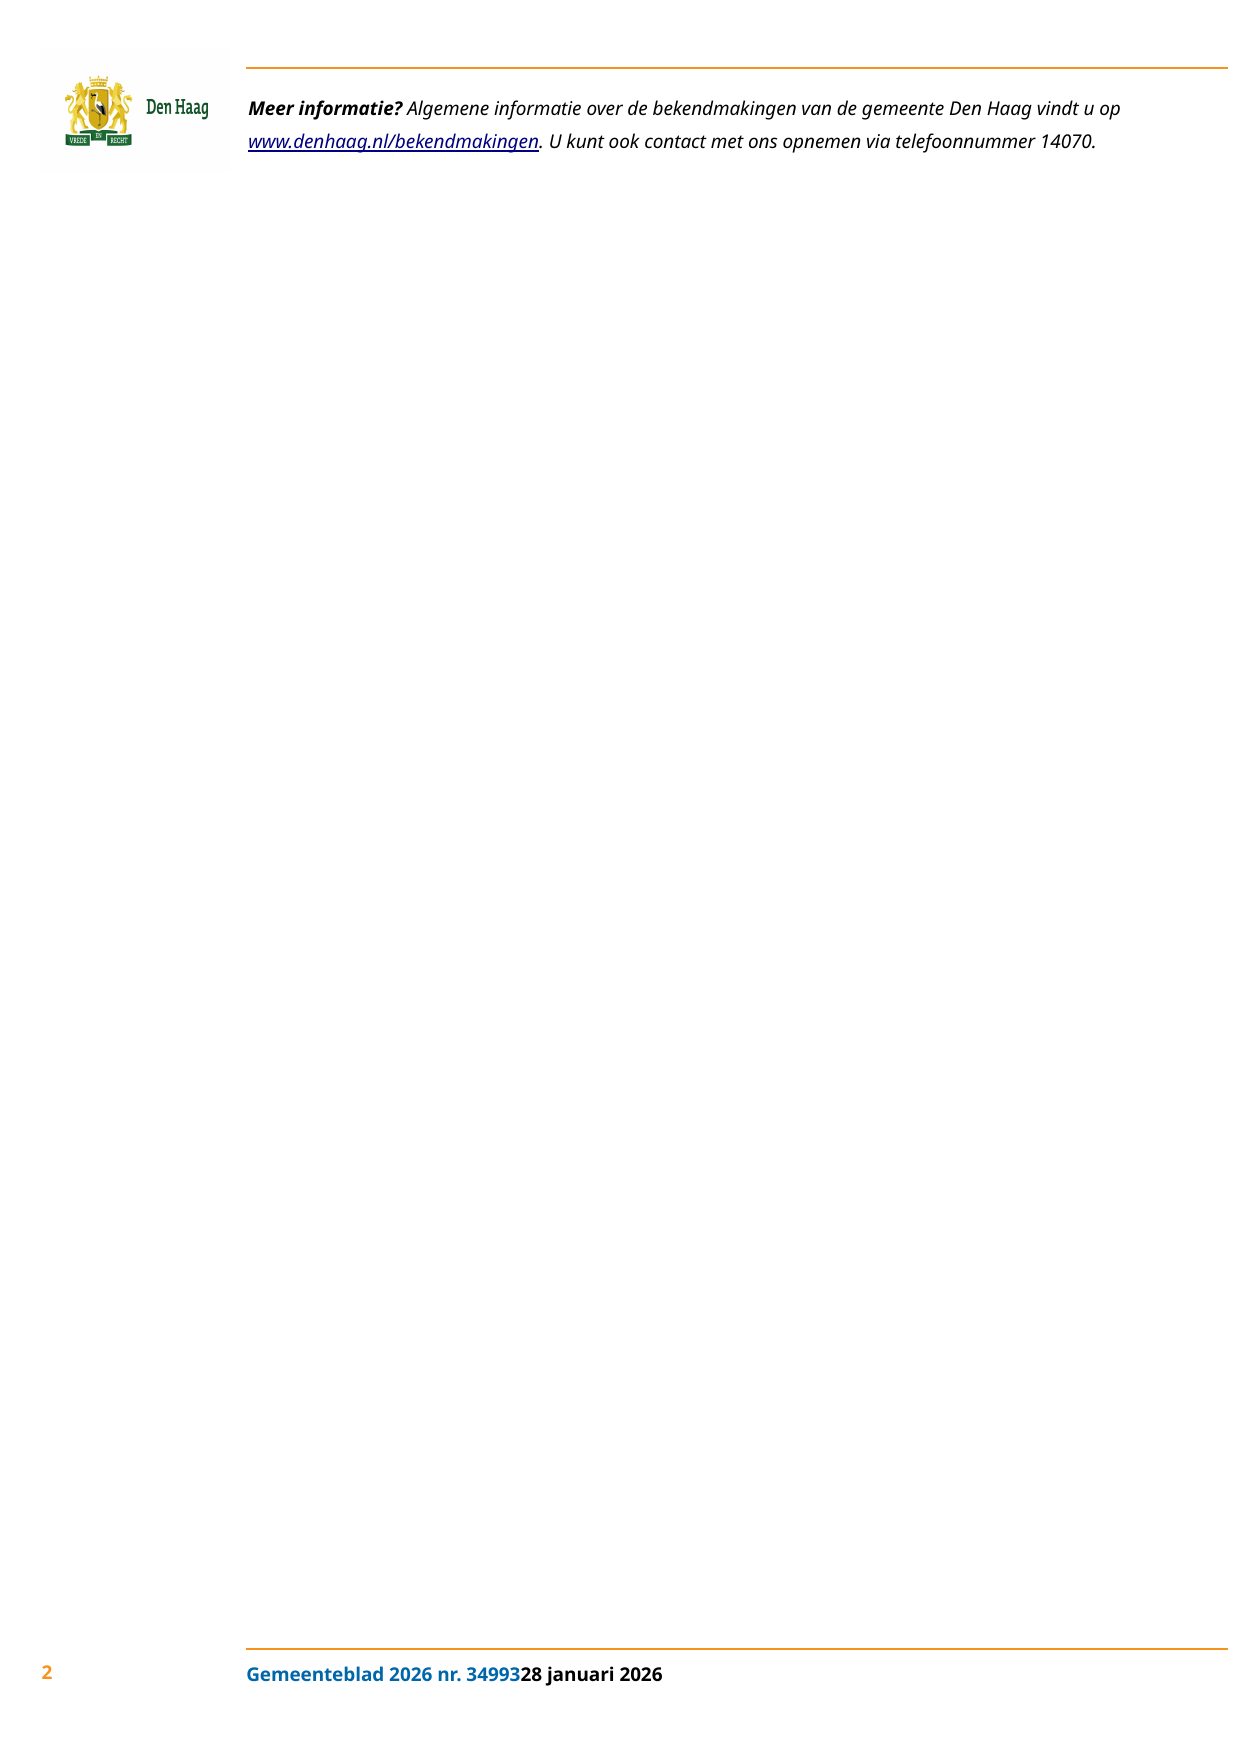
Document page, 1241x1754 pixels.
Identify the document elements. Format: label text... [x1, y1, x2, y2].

text Meer informatie? Algemene informatie over de bekendmakingen van de gemeente Den Haag vindt u op www.denhaag.nl/bekendmakingen. U kunt ook contact met ons opnemen via telefoonnummer 14070. [248, 95, 1152, 154]
picture [41, 47, 231, 172]
